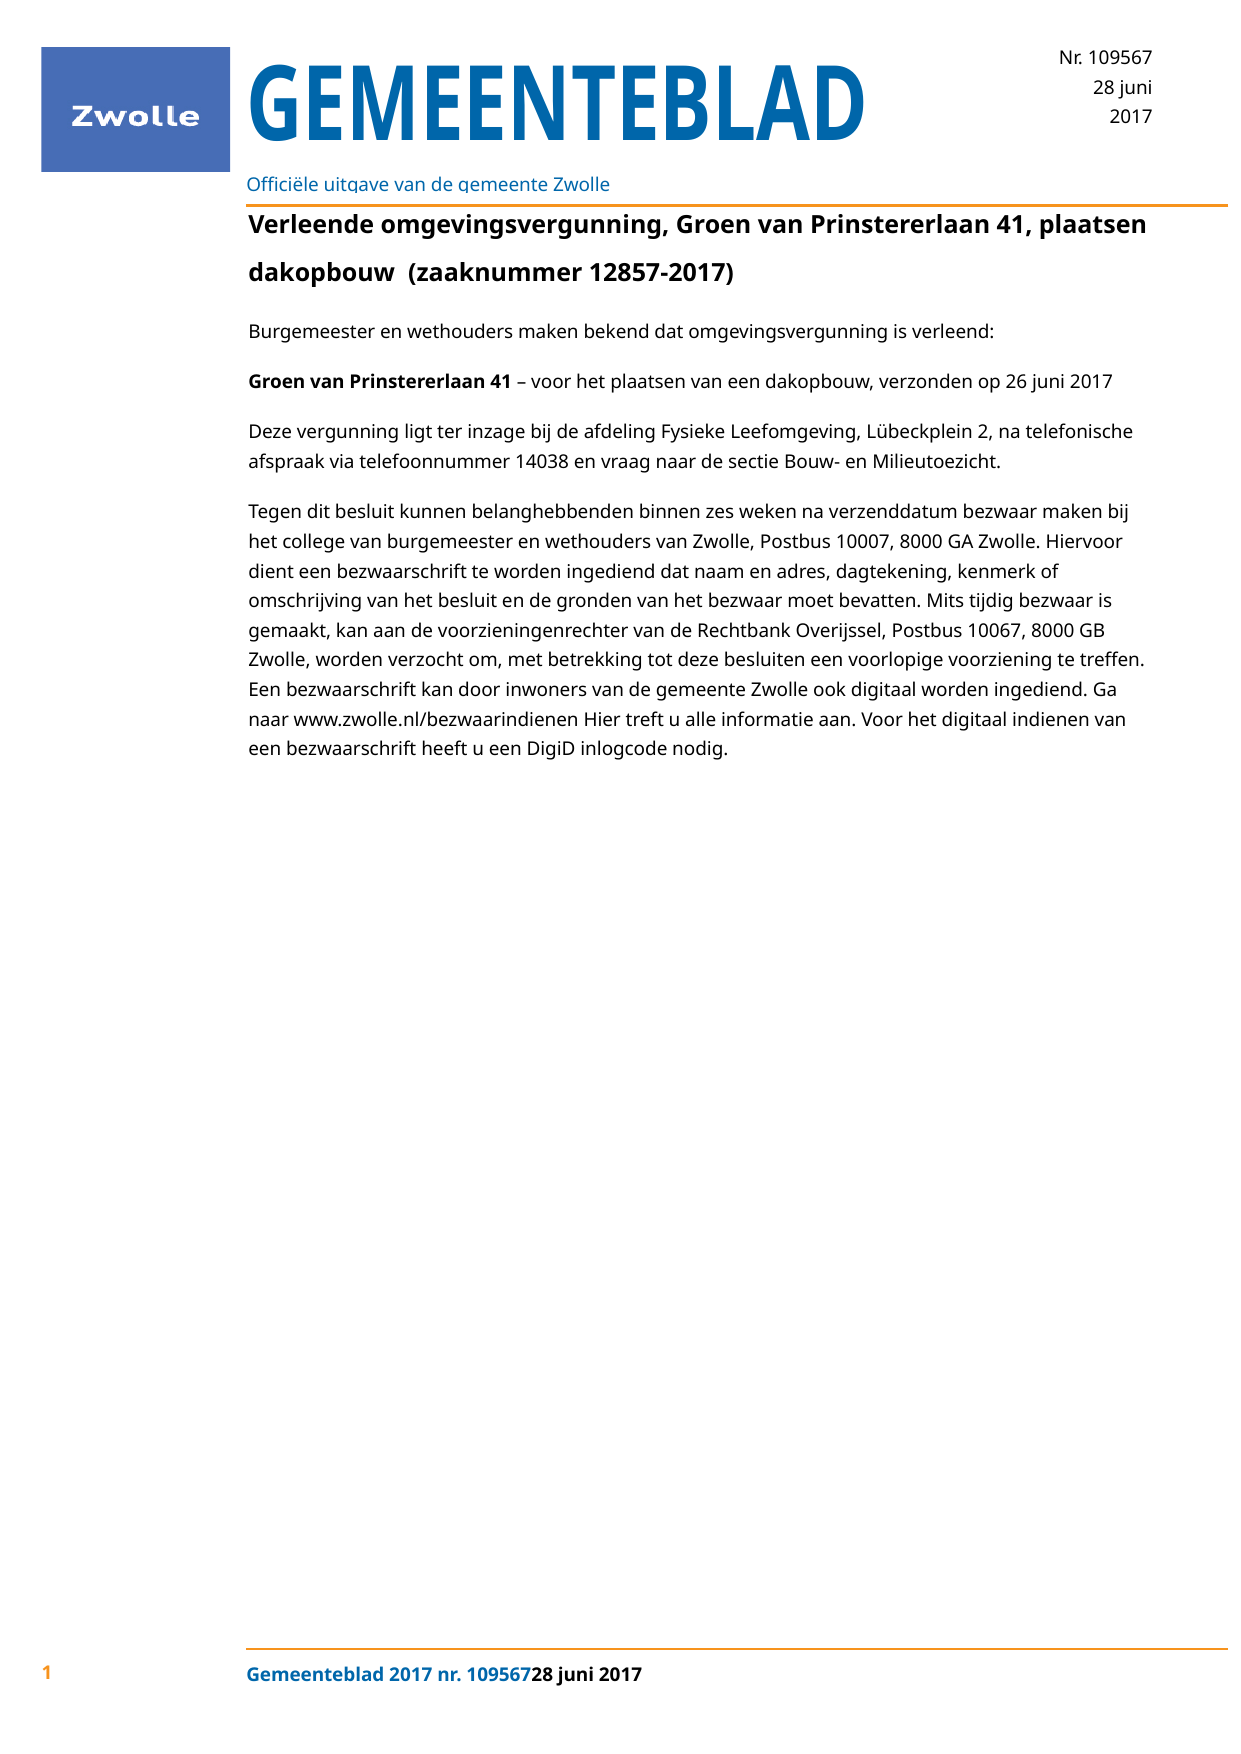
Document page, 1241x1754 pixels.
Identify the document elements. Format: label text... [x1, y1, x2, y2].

text Groen van Prinstererlaan 41 – voor het plaatsen van een dakopbouw, verzonden op 26 juni 2017 [248, 368, 1152, 394]
text Deze vergunning ligt ter inzage bij de afdeling Fysieke Leefomgeving, Lübeckplein 2, na telefonische afspraak via telefoonnummer 14038 en vraag naar de sectie Bouw- en Milieutoezicht. [248, 419, 1152, 474]
text Tegen dit besluit kunnen belanghebbenden binnen zes weken na verzenddatum bezwaar maken bij het college van burgemeester en wethouders van Zwolle, Postbus 10007, 8000 GA Zwolle. Hiervoor dient een bezwaarschrift te worden ingediend dat naam en adres, dagtekening, kenmerk of omschrijving van het besluit en de gronden van het bezwaar moet bevatten. Mits tijdig bezwaar is gemaakt, kan aan de voorzieningenrechter van de Rechtbank Overijssel, Postbus 10067, 8000 GB Zwolle, worden verzocht om, met betrekking tot deze besluiten een voorlopige voorziening te treffen. Een bezwaarschrift kan door inwoners van de gemeente Zwolle ook digitaal worden ingediend. Ga naar www.zwolle.nl/bezwaarindienen Hier treft u alle informatie aan. Voor het digitaal indienen van een bezwaarschrift heeft u een DigiD inlogcode nodig. [248, 499, 1152, 761]
text Verleende omgevingsvergunning, Groen van Prinstererlaan 41, plaatsen dakopbouw (zaaknummer 12857-2017) [248, 207, 1152, 288]
text Burgemeester en wethouders maken bekend dat omgevingsvergunning is verleend: [248, 318, 1152, 344]
picture [41, 47, 231, 172]
